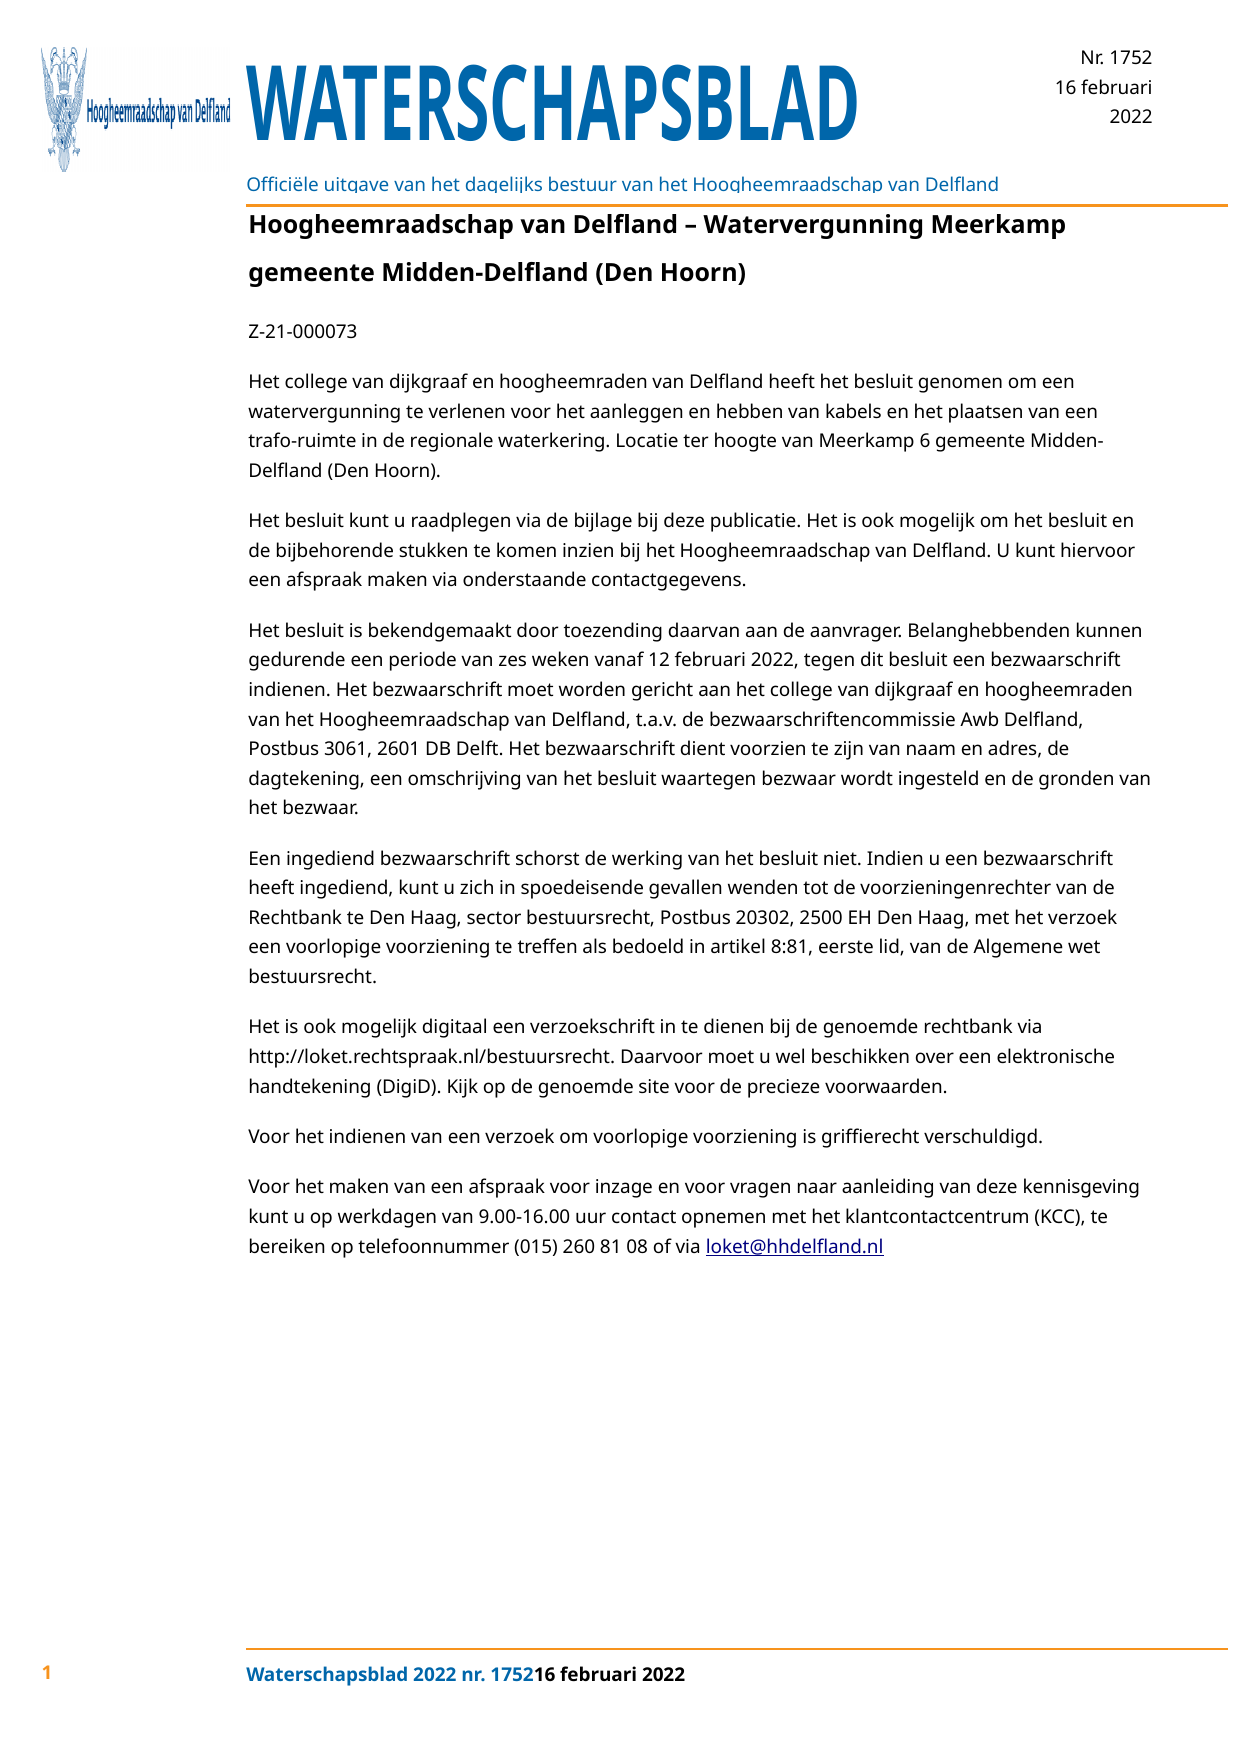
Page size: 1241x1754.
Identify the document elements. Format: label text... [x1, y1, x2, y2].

text Hoogheemraadschap van Delfland – Watervergunning Meerkamp gemeente Midden-Delfland (Den Hoorn) [248, 207, 1152, 288]
text Voor het maken van een afspraak voor inzage en voor vragen naar aanleiding van deze kennisgeving kunt u op werkdagen van 9.00-16.00 uur contact opnemen met het klantcontactcentrum (KCC), te bereiken op telefoonnummer (015) 260 81 08 of via loket@hhdelfland.nl [248, 1174, 1152, 1259]
text Een ingediend bezwaarschrift schorst de werking van het besluit niet. Indien u een bezwaarschrift heeft ingediend, kunt u zich in spoedeisende gevallen wenden tot de voorzieningenrechter van de Rechtbank te Den Haag, sector bestuursrecht, Postbus 20302, 2500 EH Den Haag, met het verzoek een voorlopige voorziening te treffen als bedoeld in artikel 8:81, eerste lid, van de Algemene wet bestuursrecht. [248, 845, 1152, 989]
text Het is ook mogelijk digitaal een verzoekschrift in te dienen bij de genoemde rechtbank via http://loket.rechtspraak.nl/bestuursrecht. Daarvoor moet u wel beschikken over een elektronische handtekening (DigiD). Kijk op de genoemde site voor de precieze voorwaarden. [248, 1014, 1152, 1099]
text Het college van dijkgraaf en hoogheemraden van Delfland heeft het besluit genomen om een watervergunning te verlenen voor het aanleggen en hebben van kabels en het plaatsen van een trafo-ruimte in de regionale waterkering. Locatie ter hoogte van Meerkamp 6 gemeente Midden-Delfland (Den Hoorn). [248, 368, 1152, 483]
text Het besluit kunt u raadplegen via de bijlage bij deze publicatie. Het is ook mogelijk om het besluit en de bijbehorende stukken te komen inzien bij het Hoogheemraadschap van Delfland. U kunt hiervoor een afspraak maken via onderstaande contactgegevens. [248, 507, 1152, 592]
text Het besluit is bekendgemaakt door toezending daarvan aan de aanvrager. Belanghebbenden kunnen gedurende een periode van zes weken vanaf 12 februari 2022, tegen dit besluit een bezwaarschrift indienen. Het bezwaarschrift moet worden gericht aan het college van dijkgraaf en hoogheemraden van het Hoogheemraadschap van Delfland, t.a.v. de bezwaarschriftencommissie Awb Delfland, Postbus 3061, 2601 DB Delft. Het bezwaarschrift dient voorzien te zijn van naam en adres, de dagtekening, een omschrijving van het besluit waartegen bezwaar wordt ingesteld en de gronden van het bezwaar. [248, 617, 1152, 820]
picture [41, 47, 231, 172]
text Voor het indienen van een verzoek om voorlopige voorziening is griffierecht verschuldigd. [248, 1123, 1152, 1149]
text Z-21-000073 [248, 318, 1152, 344]
